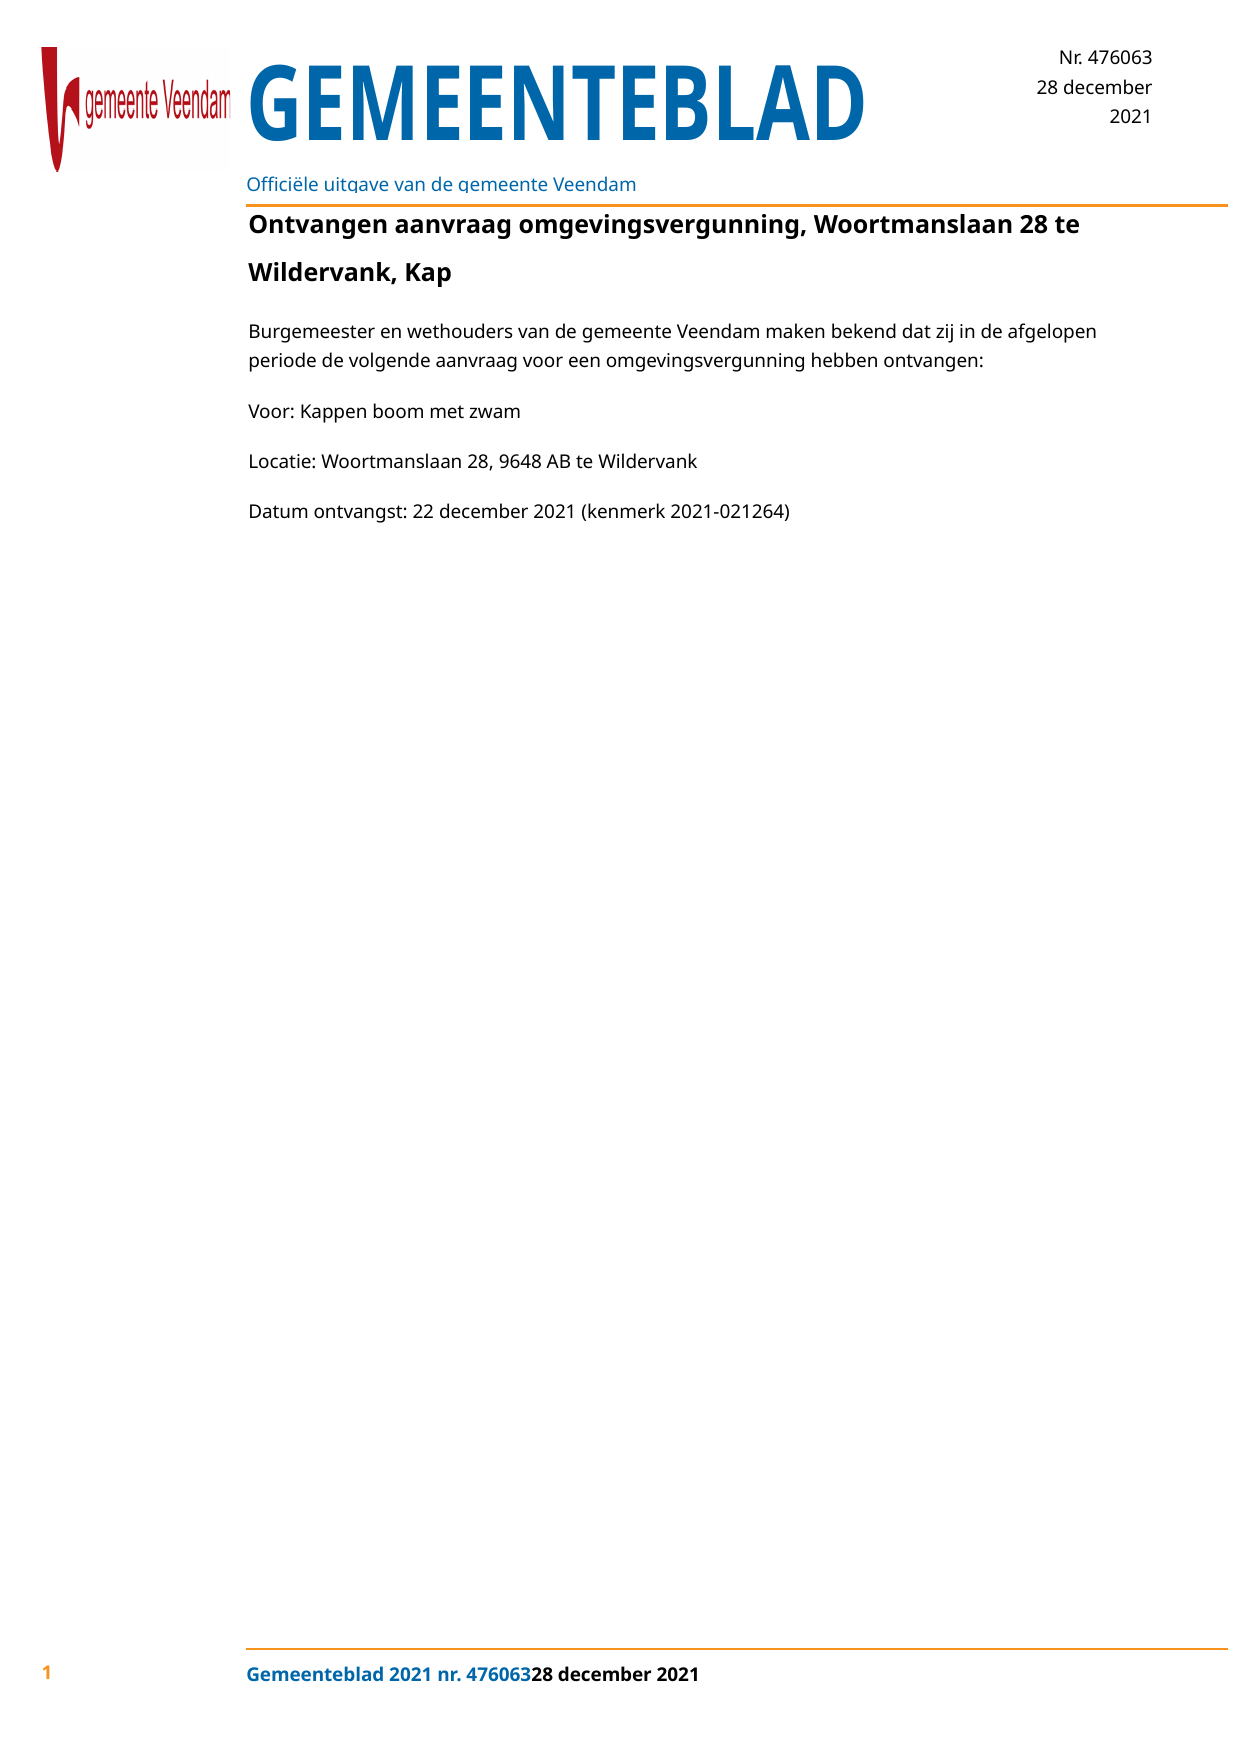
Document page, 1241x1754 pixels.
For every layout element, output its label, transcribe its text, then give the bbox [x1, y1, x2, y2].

text Datum ontvangst: 22 december 2021 (kenmerk 2021-021264) [248, 499, 1152, 524]
picture [41, 47, 231, 172]
text Ontvangen aanvraag omgevingsvergunning, Woortmanslaan 28 te Wildervank, Kap [248, 207, 1152, 288]
text Locatie: Woortmanslaan 28, 9648 AB te Wildervank [248, 448, 1152, 474]
text Burgemeester en wethouders van de gemeente Veendam maken bekend dat zij in de afgelopen periode de volgende aanvraag voor een omgevingsvergunning hebben ontvangen: [248, 318, 1152, 373]
text Voor: Kappen boom met zwam [248, 398, 1152, 424]
